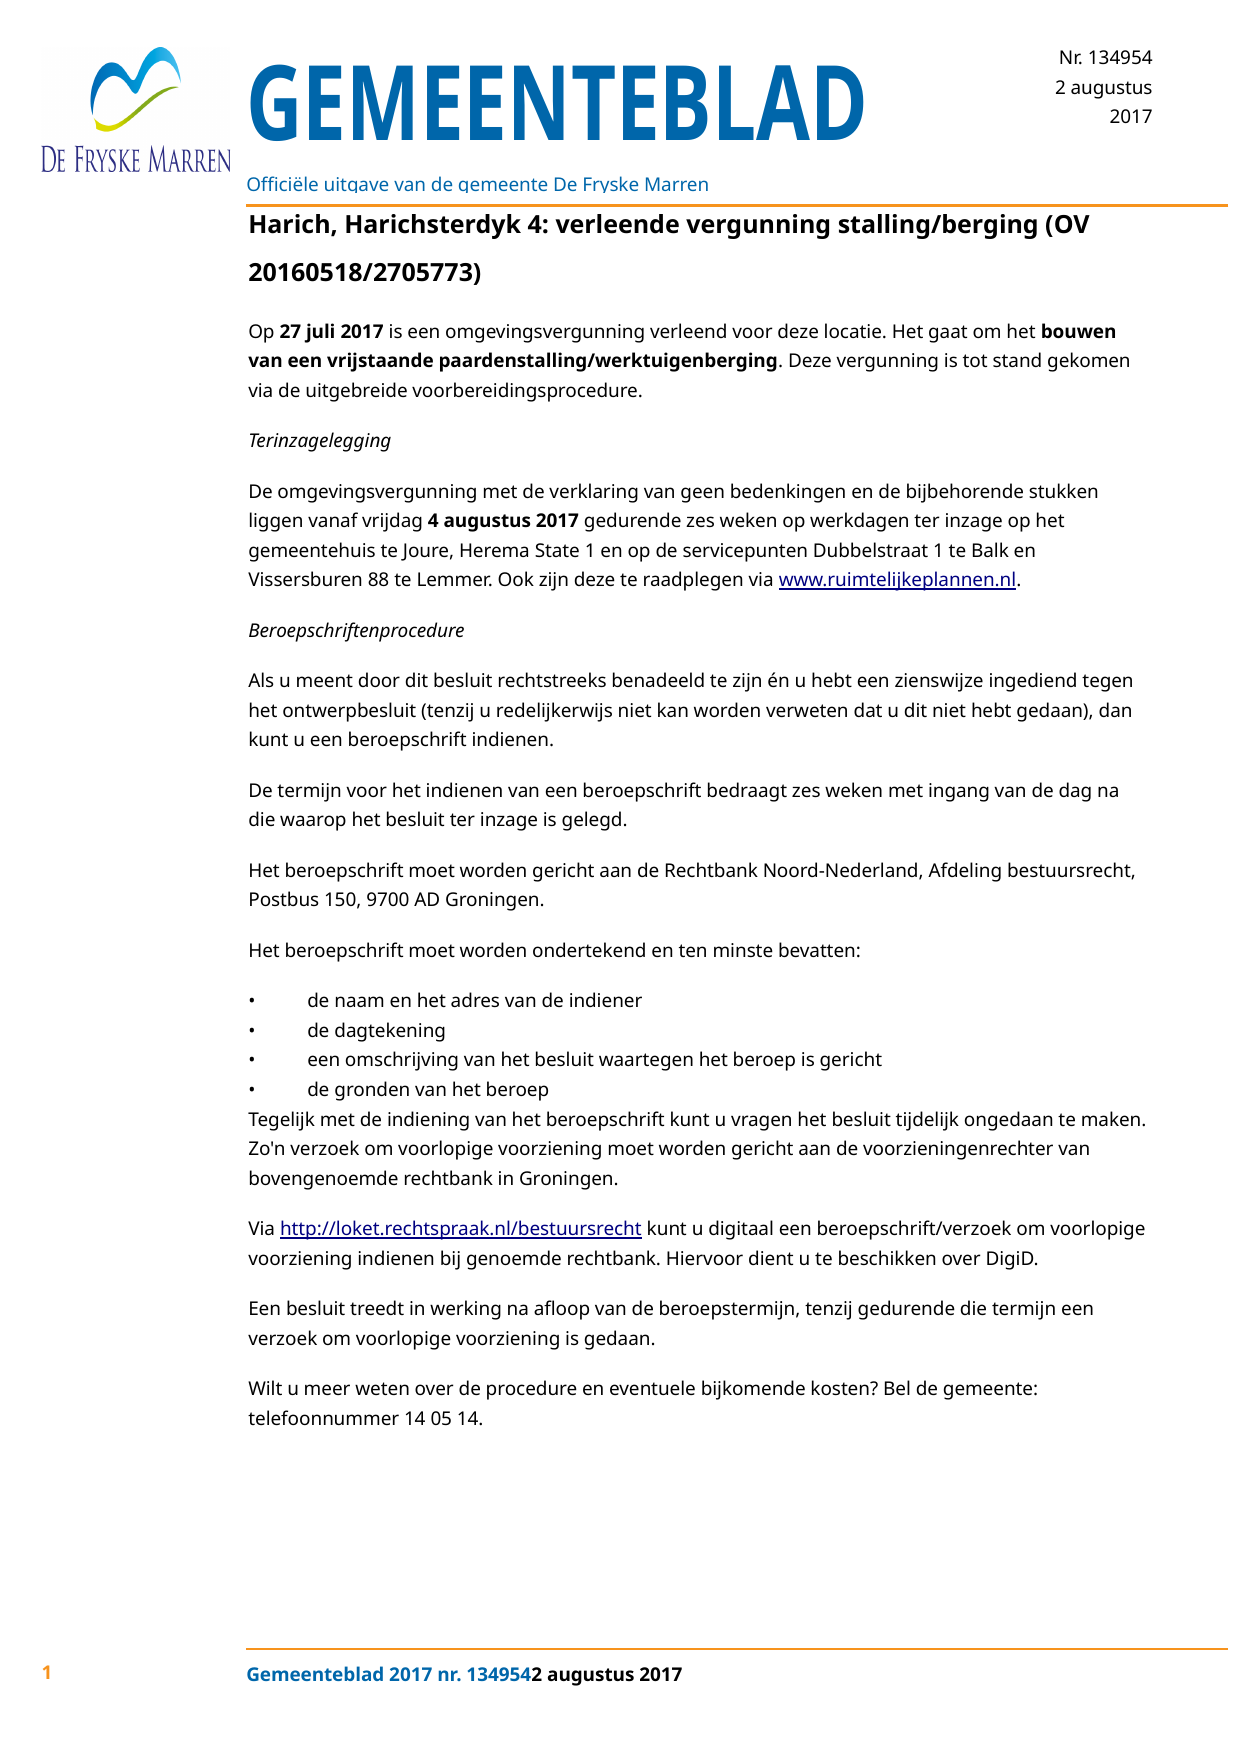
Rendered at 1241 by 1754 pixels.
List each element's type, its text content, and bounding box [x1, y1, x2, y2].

text Het beroepschrift moet worden ondertekend en ten minste bevatten: [248, 937, 1152, 963]
text Terinzagelegging [248, 427, 1152, 453]
list een omschrijving van het besluit waartegen het beroep is gericht [248, 1047, 1152, 1072]
text Tegelijk met de indiening van het beroepschrift kunt u vragen het besluit tijdelijk ongedaan te maken. Zo'n verzoek om voorlopige voorziening moet worden gericht aan de voorzieningenrechter van bovengenoemde rechtbank in Groningen. [248, 1106, 1152, 1191]
text De termijn voor het indienen van een beroepschrift bedraagt zes weken met ingang van de dag na die waarop het besluit ter inzage is gelegd. [248, 777, 1152, 832]
text Via http://loket.rechtspraak.nl/bestuursrecht kunt u digitaal een beroepschrift/verzoek om voorlopige voorziening indienen bij genoemde rechtbank. Hiervoor dient u te beschikken over DigiD. [248, 1215, 1152, 1271]
text Als u meent door dit besluit rechtstreeks benadeeld te zijn én u hebt een zienswijze ingediend tegen het ontwerpbesluit (tenzij u redelijkerwijs niet kan worden verweten dat u dit niet hebt gedaan), dan kunt u een beroepschrift indienen. [248, 667, 1152, 752]
picture [41, 47, 231, 172]
text Het beroepschrift moet worden gericht aan de Rechtbank Noord-Nederland, Afdeling bestuursrecht, Postbus 150, 9700 AD Groningen. [248, 857, 1152, 912]
list de naam en het adres van de indiener [248, 987, 1152, 1013]
text De omgevingsvergunning met de verklaring van geen bedenkingen en de bijbehorende stukken liggen vanaf vrijdag 4 augustus 2017 gedurende zes weken op werkdagen ter inzage op het gemeentehuis te Joure, Herema State 1 en op de servicepunten Dubbelstraat 1 te Balk en Vissersburen 88 te Lemmer. Ook zijn deze te raadplegen via www.ruimtelijkeplannen.nl. [248, 478, 1152, 592]
text Op 27 juli 2017 is een omgevingsvergunning verleend voor deze locatie. Het gaat om het bouwen van een vrijstaande paardenstalling/werktuigenberging. Deze vergunning is tot stand gekomen via de uitgebreide voorbereidingsprocedure. [248, 318, 1152, 403]
text Een besluit treedt in werking na afloop van de beroepstermijn, tenzij gedurende die termijn een verzoek om voorlopige voorziening is gedaan. [248, 1295, 1152, 1351]
text Beroepschriftenprocedure [248, 617, 1152, 643]
text Harich, Harichsterdyk 4: verleende vergunning stalling/berging (OV 20160518/2705773) [248, 207, 1152, 288]
list de gronden van het beroep [248, 1076, 1152, 1102]
list de dagtekening [248, 1017, 1152, 1043]
text Wilt u meer weten over de procedure en eventuele bijkomende kosten? Bel de gemeente: telefoonnummer 14 05 14. [248, 1375, 1152, 1431]
